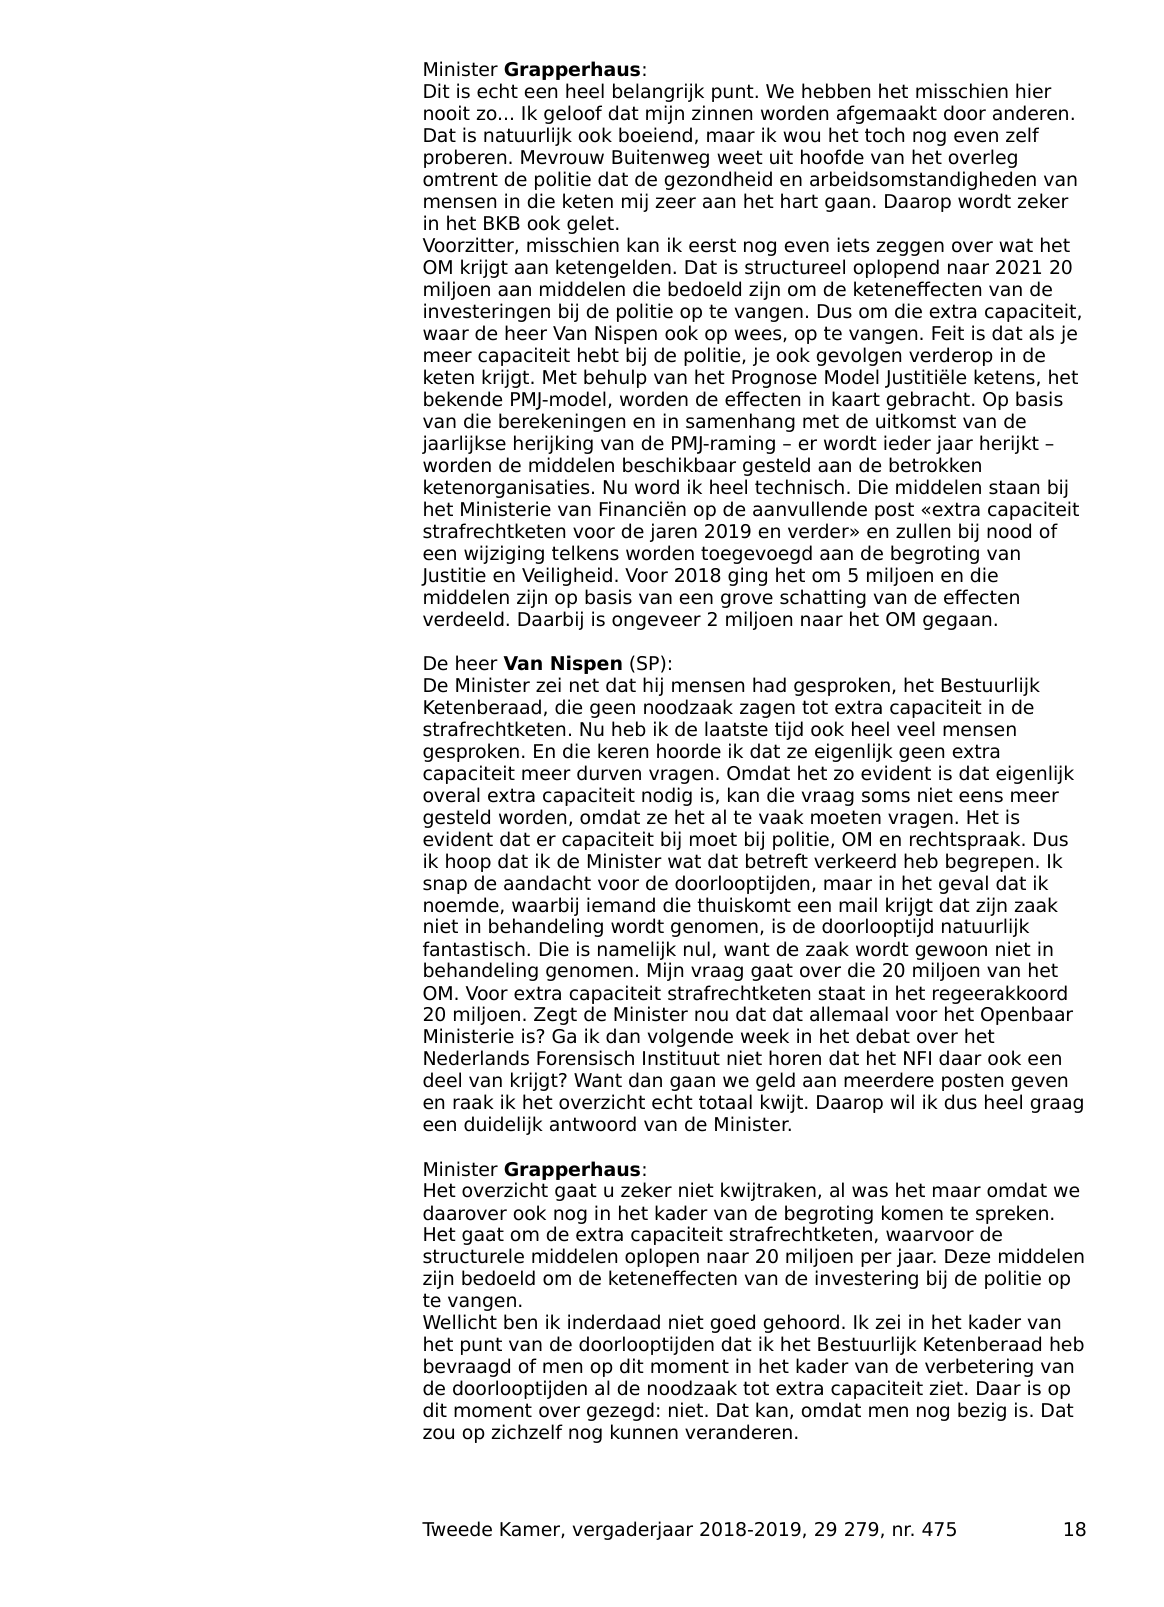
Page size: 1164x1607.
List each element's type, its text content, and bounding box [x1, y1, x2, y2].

text Het overzicht gaat u zeker niet kwijtraken, al was het maar omdat we daarover ook nog in het kader van de begroting komen te spreken. Het gaat om de extra capaciteit strafrechtketen, waarvoor de structurele middelen oplopen naar 20 miljoen per jaar. Deze middelen zijn bedoeld om de keteneffecten van de investering bij de politie op te vangen. [422, 1180, 1087, 1312]
text Dit is echt een heel belangrijk punt. We hebben het misschien hier nooit zo... Ik geloof dat mijn zinnen worden afgemaakt door anderen. Dat is natuurlijk ook boeiend, maar ik wou het toch nog even zelf proberen. Mevrouw Buitenweg weet uit hoofde van het overleg omtrent de politie dat de gezondheid en arbeidsomstandigheden van mensen in die keten mij zeer aan het hart gaan. Daarop wordt zeker in het BKB ook gelet. [422, 81, 1087, 235]
text De Minister zei net dat hij mensen had gesproken, het Bestuurlijk Ketenberaad, die geen noodzaak zagen tot extra capaciteit in de strafrechtketen. Nu heb ik de laatste tijd ook heel veel mensen gesproken. En die keren hoorde ik dat ze eigenlijk geen extra capaciteit meer durven vragen. Omdat het zo evident is dat eigenlijk overal extra capaciteit nodig is, kan die vraag soms niet eens meer gesteld worden, omdat ze het al te vaak moeten vragen. Het is evident dat er capaciteit bij moet bij politie, OM en rechtspraak. Dus ik hoop dat ik de Minister wat dat betreft verkeerd heb begrepen. Ik snap de aandacht voor de doorlooptijden, maar in het geval dat ik noemde, waarbij iemand die thuiskomt een mail krijgt dat zijn zaak niet in behandeling wordt genomen, is de doorlooptijd natuurlijk fantastisch. Die is namelijk nul, want de zaak wordt gewoon niet in behandeling genomen. Mijn vraag gaat over die 20 miljoen van het OM. Voor extra capaciteit strafrechtketen staat in het regeerakkoord 20 miljoen. Zegt de Minister nou dat dat allemaal voor het Openbaar Ministerie is? Ga ik dan volgende week in het debat over het Nederlands Forensisch Instituut niet horen dat het NFI daar ook een deel van krijgt? Want dan gaan we geld aan meerdere posten geven en raak ik het overzicht echt totaal kwijt. Daarop wil ik dus heel graag een duidelijk antwoord van de Minister. [422, 675, 1087, 1136]
text Minister Grapperhaus: [422, 59, 1087, 81]
text Wellicht ben ik inderdaad niet goed gehoord. Ik zei in het kader van het punt van de doorlooptijden dat ik het Bestuurlijk Ketenberaad heb bevraagd of men op dit moment in het kader van de verbetering van de doorlooptijden al de noodzaak tot extra capaciteit ziet. Daar is op dit moment over gezegd: niet. Dat kan, omdat men nog bezig is. Dat zou op zichzelf nog kunnen veranderen. [422, 1312, 1087, 1444]
text Voorzitter, misschien kan ik eerst nog even iets zeggen over wat het OM krijgt aan ketengelden. Dat is structureel oplopend naar 2021 20 miljoen aan middelen die bedoeld zijn om de keteneffecten van de investeringen bij de politie op te vangen. Dus om die extra capaciteit, waar de heer Van Nispen ook op wees, op te vangen. Feit is dat als je meer capaciteit hebt bij de politie, je ook gevolgen verderop in de keten krijgt. Met behulp van het Prognose Model Justitiële ketens, het bekende PMJ-model, worden de effecten in kaart gebracht. Op basis van die berekeningen en in samenhang met de uitkomst van de jaarlijkse herijking van de PMJ-raming – er wordt ieder jaar herijkt – worden de middelen beschikbaar gesteld aan de betrokken ketenorganisaties. Nu word ik heel technisch. Die middelen staan bij het Ministerie van Financiën op de aanvullende post «extra capaciteit strafrechtketen voor de jaren 2019 en verder» en zullen bij nood of een wijziging telkens worden toegevoegd aan de begroting van Justitie en Veiligheid. Voor 2018 ging het om 5 miljoen en die middelen zijn op basis van een grove schatting van de effecten verdeeld. Daarbij is ongeveer 2 miljoen naar het OM gegaan. [422, 235, 1087, 631]
text Minister Grapperhaus: [422, 1158, 1087, 1180]
text De heer Van Nispen (SP): [422, 653, 1087, 675]
